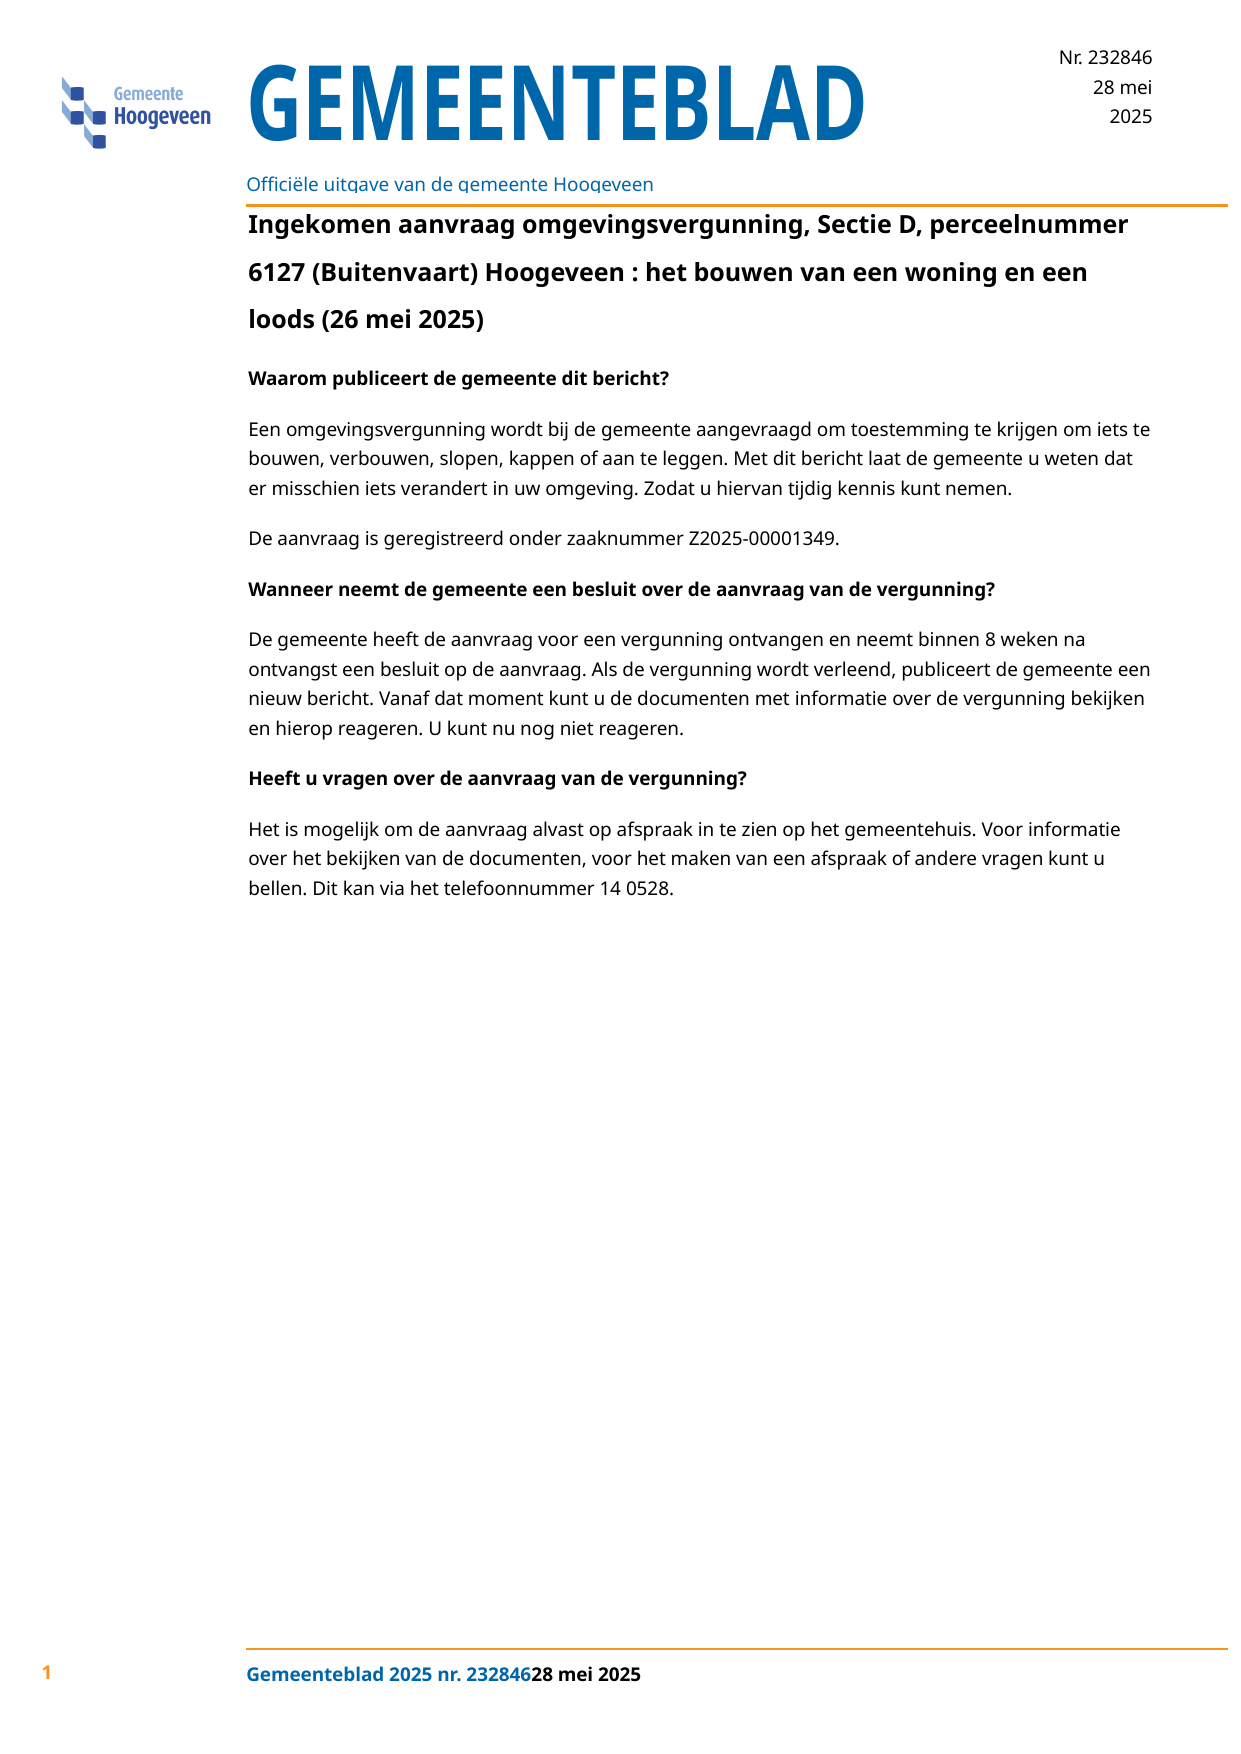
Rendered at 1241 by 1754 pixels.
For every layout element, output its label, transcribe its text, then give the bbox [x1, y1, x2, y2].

text De gemeente heeft de aanvraag voor een vergunning ontvangen en neemt binnen 8 weken na ontvangst een besluit op de aanvraag. Als de vergunning wordt verleend, publiceert de gemeente een nieuw bericht. Vanaf dat moment kunt u de documenten met informatie over de vergunning bekijken en hierop reageren. U kunt nu nog niet reageren. [248, 626, 1152, 741]
text Heeft u vragen over de aanvraag van de vergunning? [248, 766, 1152, 791]
text Wanneer neemt de gemeente een besluit over de aanvraag van de vergunning? [248, 576, 1152, 602]
text Ingekomen aanvraag omgevingsvergunning, Sectie D, perceelnummer 6127 (Buitenvaart) Hoogeveen : het bouwen van een woning en een loods (26 mei 2025) [248, 207, 1152, 336]
text De aanvraag is geregistreerd onder zaaknummer Z2025-00001349. [248, 526, 1152, 551]
text Waarom publiceert de gemeente dit bericht? [248, 366, 1152, 391]
text Het is mogelijk om de aanvraag alvast op afspraak in te zien op het gemeentehuis. Voor informatie over het bekijken van de documenten, voor het maken van een afspraak of andere vragen kunt u bellen. Dit kan via het telefoonnummer 14 0528. [248, 816, 1152, 901]
text Een omgevingsvergunning wordt bij de gemeente aangevraagd om toestemming te krijgen om iets te bouwen, verbouwen, slopen, kappen of aan te leggen. Met dit bericht laat de gemeente u weten dat er misschien iets verandert in uw omgeving. Zodat u hiervan tijdig kennis kunt nemen. [248, 416, 1152, 501]
picture [41, 47, 231, 172]
